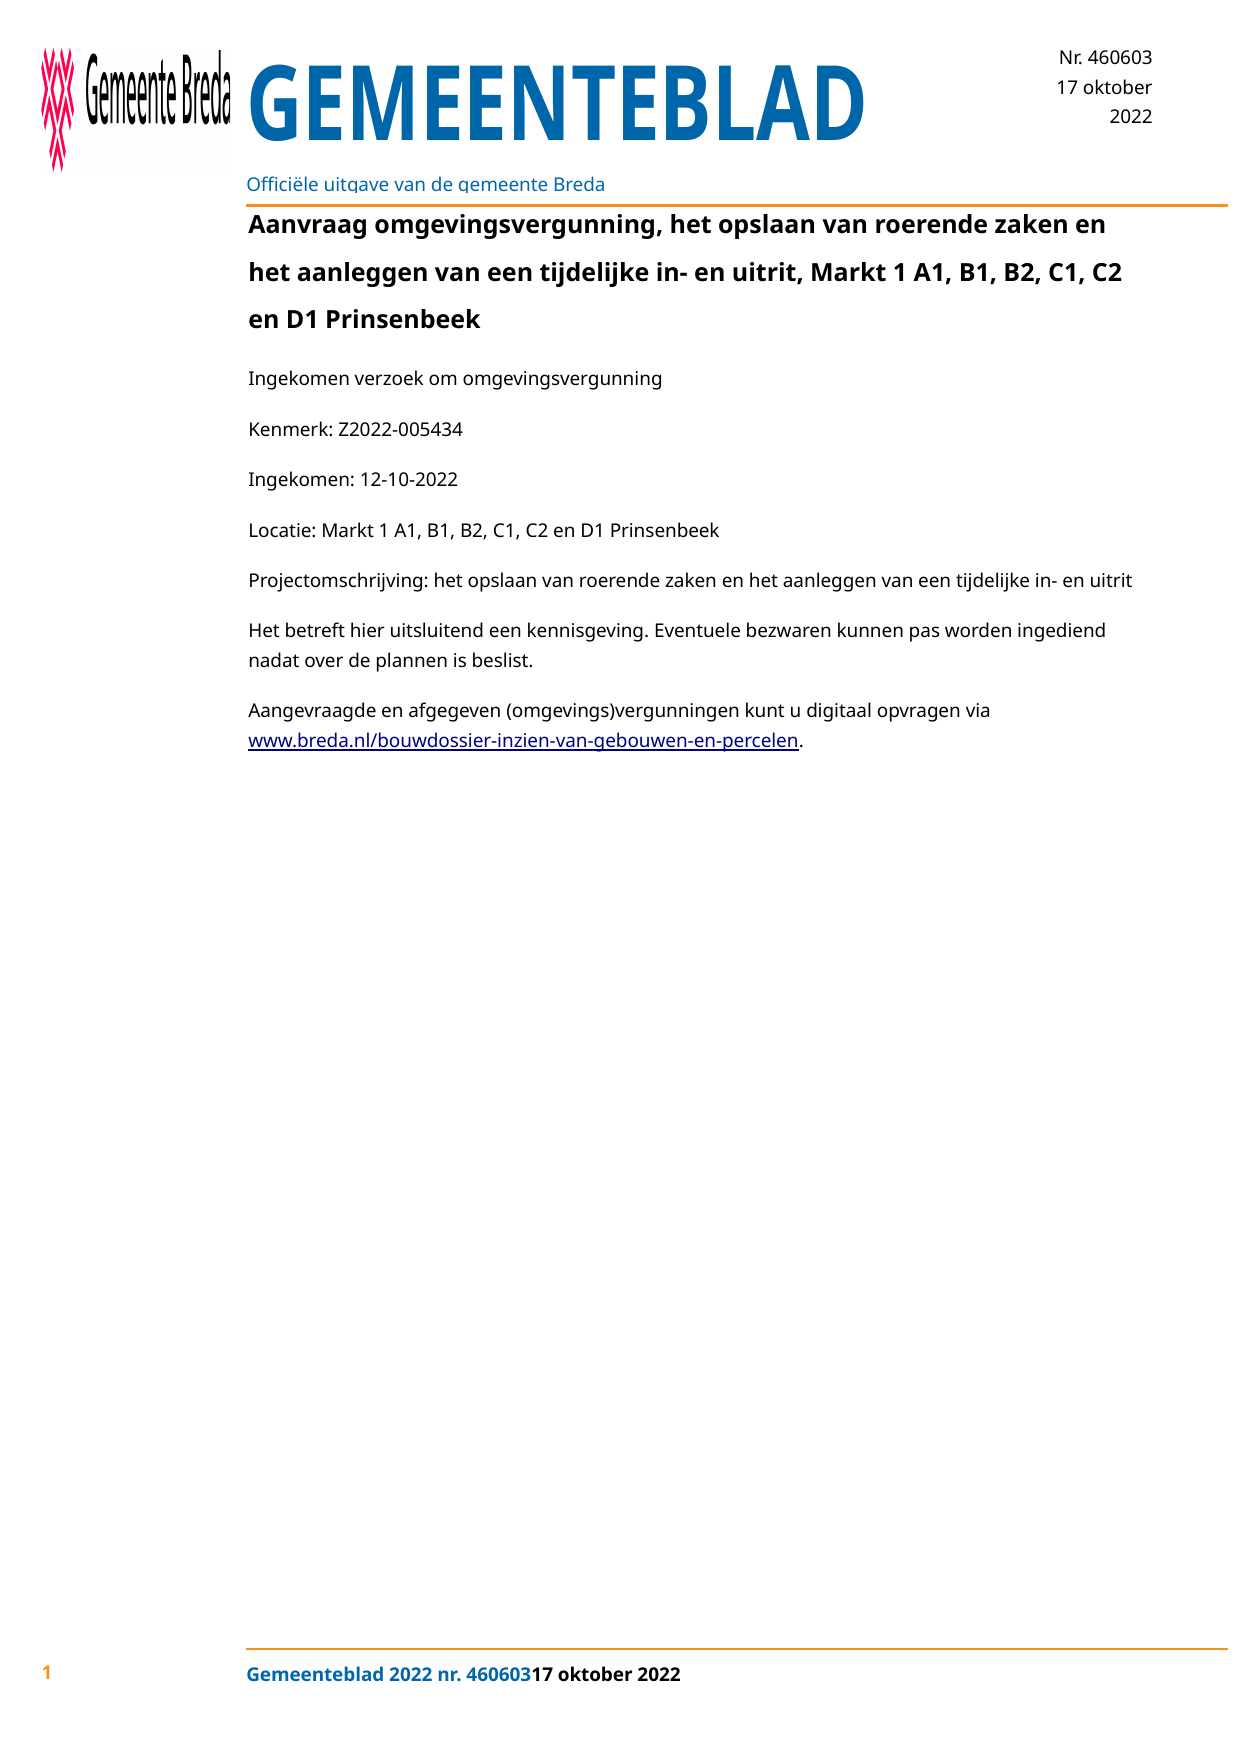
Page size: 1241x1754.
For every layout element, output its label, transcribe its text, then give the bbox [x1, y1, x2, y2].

text Aanvraag omgevingsvergunning, het opslaan van roerende zaken en het aanleggen van een tijdelijke in- en uitrit, Markt 1 A1, B1, B2, C1, C2 en D1 Prinsenbeek [248, 207, 1152, 336]
text Projectomschrijving: het opslaan van roerende zaken en het aanleggen van een tijdelijke in- en uitrit [248, 567, 1152, 593]
text Ingekomen verzoek om omgevingsvergunning [248, 366, 1152, 391]
text Kenmerk: Z2022-005434 [248, 416, 1152, 442]
picture [41, 47, 231, 172]
text Locatie: Markt 1 A1, B1, B2, C1, C2 en D1 Prinsenbeek [248, 517, 1152, 542]
text Ingekomen: 12-10-2022 [248, 466, 1152, 492]
text Aangevraagde en afgegeven (omgevings)vergunningen kunt u digitaal opvragen via www.breda.nl/bouwdossier-inzien-van-gebouwen-en-percelen. [248, 698, 1152, 753]
text Het betreft hier uitsluitend een kennisgeving. Eventuele bezwaren kunnen pas worden ingediend nadat over de plannen is beslist. [248, 618, 1152, 673]
